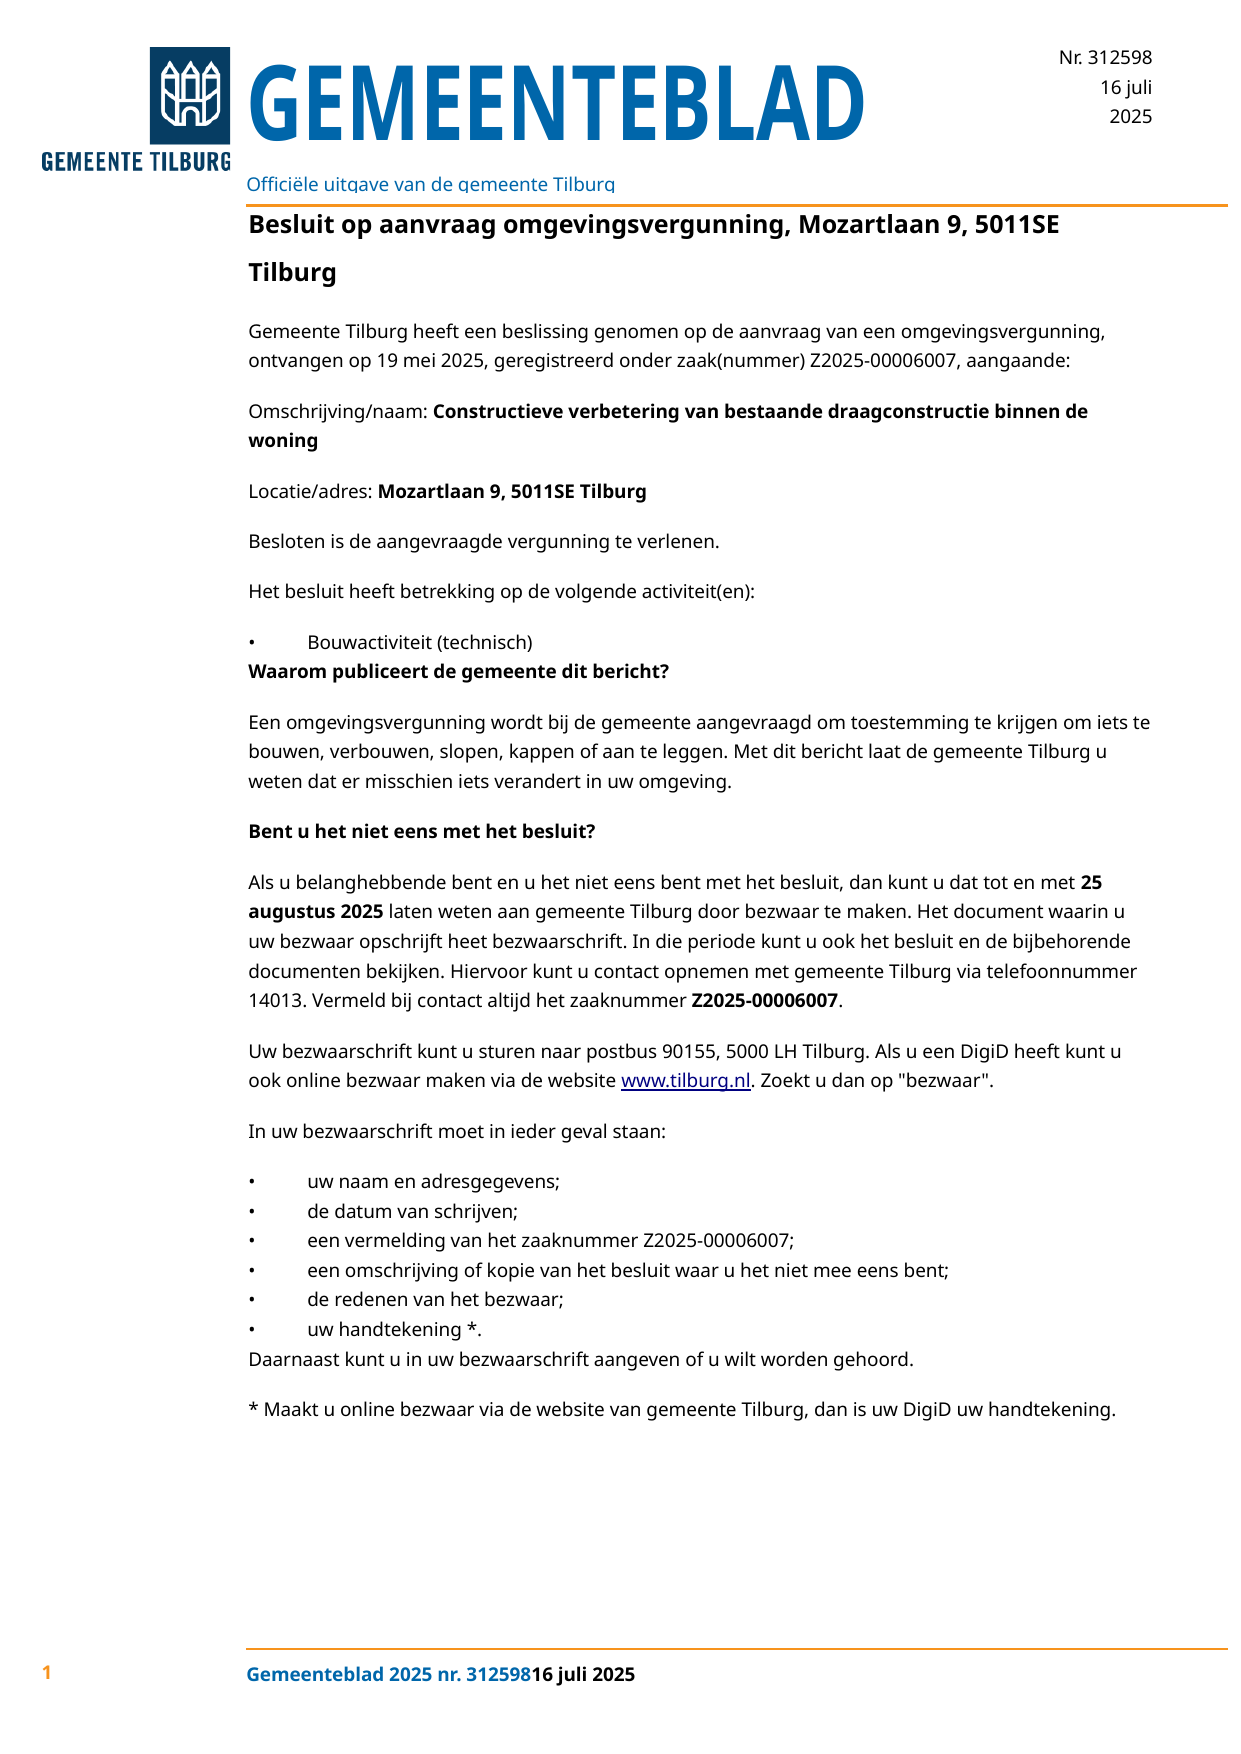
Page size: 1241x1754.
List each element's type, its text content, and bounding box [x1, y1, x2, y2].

list de redenen van het bezwaar; [248, 1287, 1152, 1312]
text Een omgevingsvergunning wordt bij de gemeente aangevraagd om toestemming te krijgen om iets te bouwen, verbouwen, slopen, kappen of aan te leggen. Met dit bericht laat de gemeente Tilburg u weten dat er misschien iets verandert in uw omgeving. [248, 709, 1152, 794]
text Omschrijving/naam: Constructieve verbetering van bestaande draagconstructie binnen de woning [248, 398, 1152, 453]
list de datum van schrijven; [248, 1198, 1152, 1224]
text Waarom publiceert de gemeente dit bericht? [248, 659, 1152, 684]
list Bouwactiviteit (technisch) [248, 629, 1152, 655]
text In uw bezwaarschrift moet in ieder geval staan: [248, 1118, 1152, 1144]
text Gemeente Tilburg heeft een beslissing genomen op de aanvraag van een omgevingsvergunning, ontvangen op 19 mei 2025, geregistreerd onder zaak(nummer) Z2025-00006007, aangaande: [248, 318, 1152, 373]
text Als u belanghebbende bent en u het niet eens bent met het besluit, dan kunt u dat tot en met 25 augustus 2025 laten weten aan gemeente Tilburg door bezwaar te maken. Het document waarin u uw bezwaar opschrijft heet bezwaarschrift. In die periode kunt u ook het besluit en de bijbehorende documenten bekijken. Hiervoor kunt u contact opnemen met gemeente Tilburg via telefoonnummer 14013. Vermeld bij contact altijd het zaaknummer Z2025-00006007. [248, 869, 1152, 1013]
text Daarnaast kunt u in uw bezwaarschrift aangeven of u wilt worden gehoord. [248, 1346, 1152, 1372]
picture [41, 47, 231, 172]
list uw naam en adresgegevens; [248, 1168, 1152, 1194]
text Uw bezwaarschrift kunt u sturen naar postbus 90155, 5000 LH Tilburg. Als u een DigiD heeft kunt u ook online bezwaar maken via de website www.tilburg.nl. Zoekt u dan op "bezwaar". [248, 1038, 1152, 1093]
list een vermelding van het zaaknummer Z2025-00006007; [248, 1227, 1152, 1253]
text Bent u het niet eens met het besluit? [248, 819, 1152, 844]
text Het besluit heeft betrekking op de volgende activiteit(en): [248, 579, 1152, 604]
text Besluit op aanvraag omgevingsvergunning, Mozartlaan 9, 5011SE Tilburg [248, 207, 1152, 288]
text * Maakt u online bezwaar via de website van gemeente Tilburg, dan is uw DigiD uw handtekening. [248, 1396, 1152, 1422]
text Locatie/adres: Mozartlaan 9, 5011SE Tilburg [248, 478, 1152, 504]
list uw handtekening *. [248, 1316, 1152, 1342]
list een omschrijving of kopie van het besluit waar u het niet mee eens bent; [248, 1257, 1152, 1283]
text Besloten is de aangevraagde vergunning te verlenen. [248, 528, 1152, 554]
